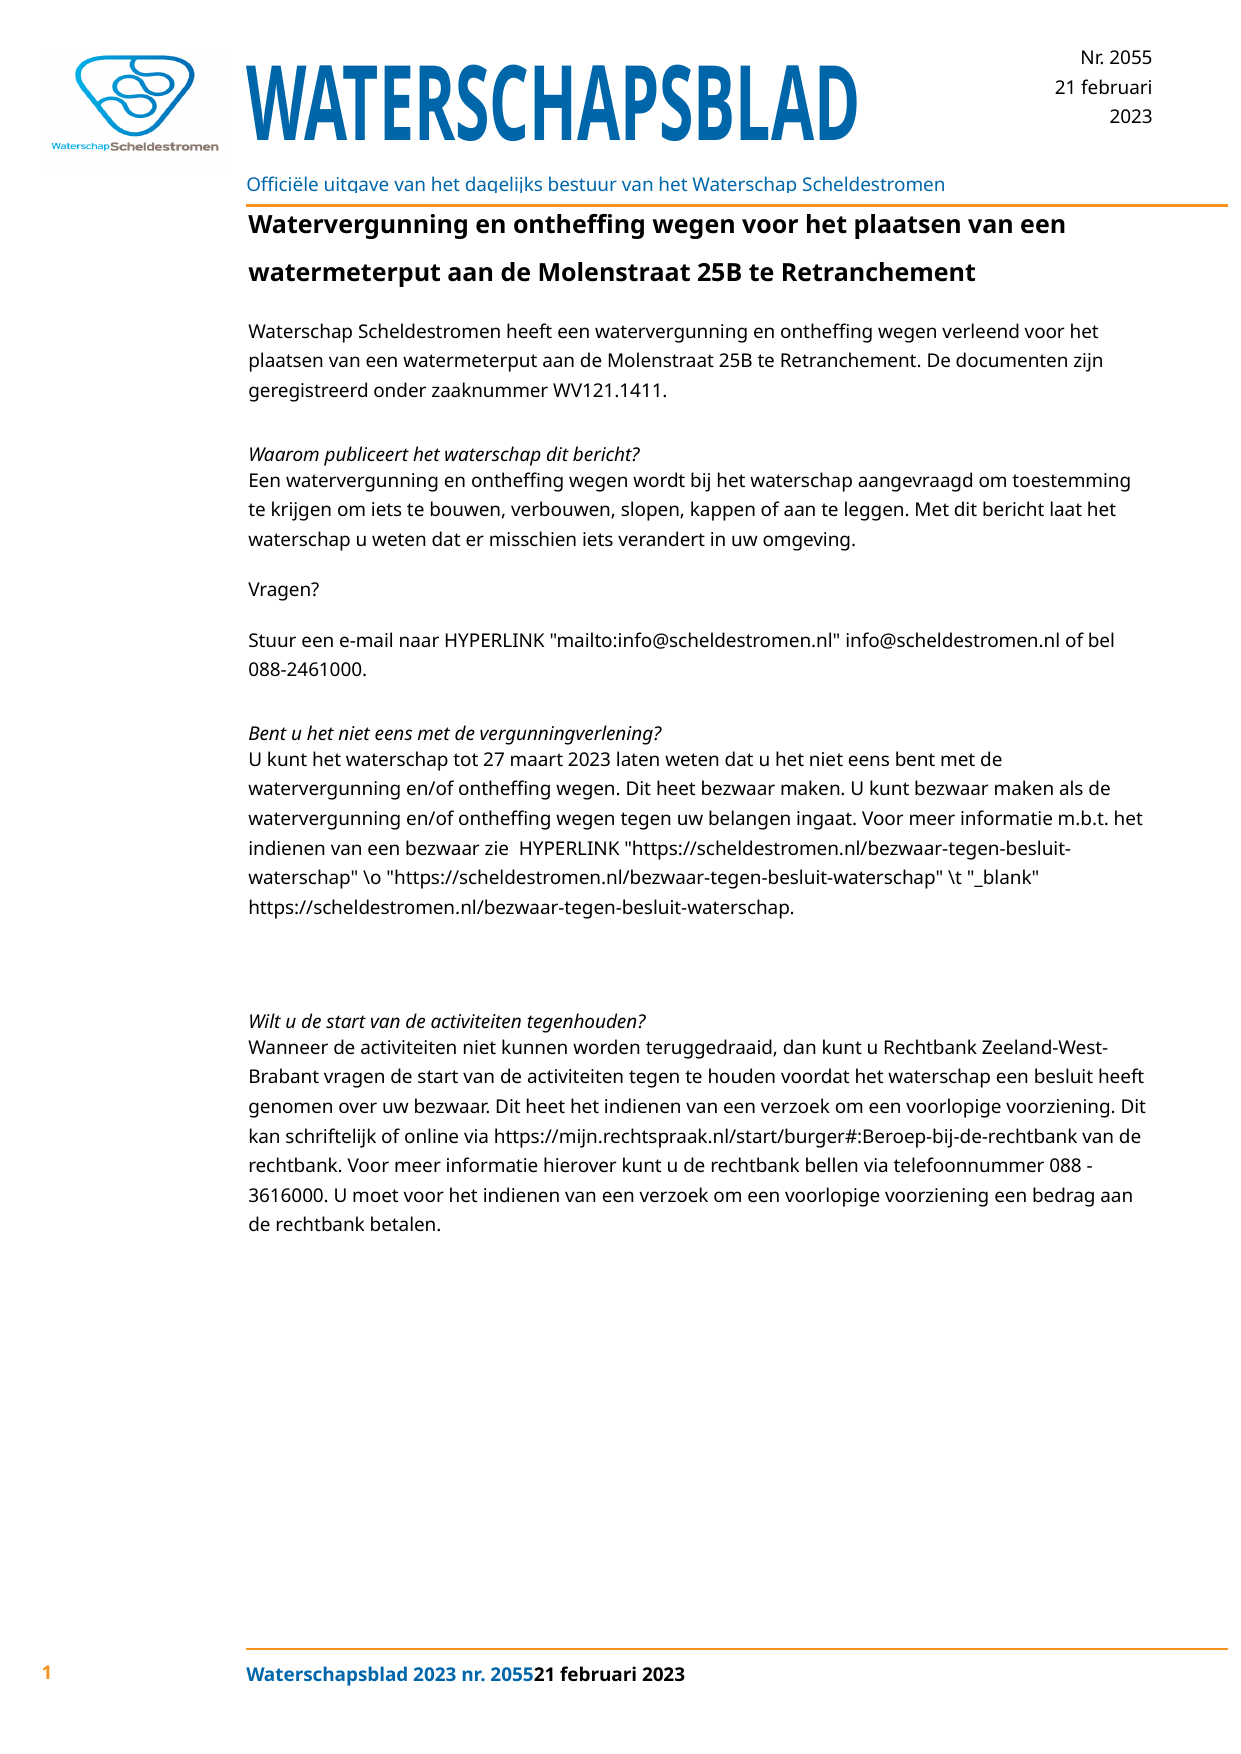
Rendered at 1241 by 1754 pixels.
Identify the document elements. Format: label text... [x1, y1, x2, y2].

text Wanneer de activiteiten niet kunnen worden teruggedraaid, dan kunt u Rechtbank Zeeland-West-Brabant vragen de start van de activiteiten tegen te houden voordat het waterschap een besluit heeft genomen over uw bezwaar. Dit heet het indienen van een verzoek om een voorlopige voorziening. Dit kan schriftelijk of online via https://mijn.rechtspraak.nl/start/burger#:Beroep-bij-de-rechtbank van de rechtbank. Voor meer informatie hierover kunt u de rechtbank bellen via telefoonnummer 088 - 3616000. U moet voor het indienen van een verzoek om een voorlopige voorziening een bedrag aan de rechtbank betalen. [248, 1034, 1152, 1237]
text Bent u het niet eens met de vergunningverlening? [248, 720, 1152, 746]
text Wilt u de start van de activiteiten tegenhouden? [248, 1008, 1152, 1034]
text Watervergunning en ontheffing wegen voor het plaatsen van een watermeterput aan de Molenstraat 25B te Retranchement [248, 207, 1152, 288]
text Waarom publiceert het waterschap dit bericht? [248, 441, 1152, 467]
text U kunt het waterschap tot 27 maart 2023 laten weten dat u het niet eens bent met de watervergunning en/of ontheffing wegen. Dit heet bezwaar maken. U kunt bezwaar maken als de watervergunning en/of ontheffing wegen tegen uw belangen ingaat. Voor meer informatie m.b.t. het indienen van een bezwaar zie HYPERLINK "https://scheldestromen.nl/bezwaar-tegen-besluit-waterschap" \o "https://scheldestromen.nl/bezwaar-tegen-besluit-waterschap" \t "_blank" https://scheldestromen.nl/bezwaar-tegen-besluit-waterschap. [248, 746, 1152, 920]
text Stuur een e-mail naar HYPERLINK "mailto:info@scheldestromen.nl" info@scheldestromen.nl of bel 088-2461000. [248, 627, 1152, 682]
text Een watervergunning en ontheffing wegen wordt bij het waterschap aangevraagd om toestemming te krijgen om iets te bouwen, verbouwen, slopen, kappen of aan te leggen. Met dit bericht laat het waterschap u weten dat er misschien iets verandert in uw omgeving. [248, 467, 1152, 552]
text Waterschap Scheldestromen heeft een watervergunning en ontheffing wegen verleend voor het plaatsen van een watermeterput aan de Molenstraat 25B te Retranchement. De documenten zijn geregistreerd onder zaaknummer WV121.1411. [248, 318, 1152, 403]
text Vragen? [248, 576, 1152, 602]
picture [41, 47, 231, 172]
